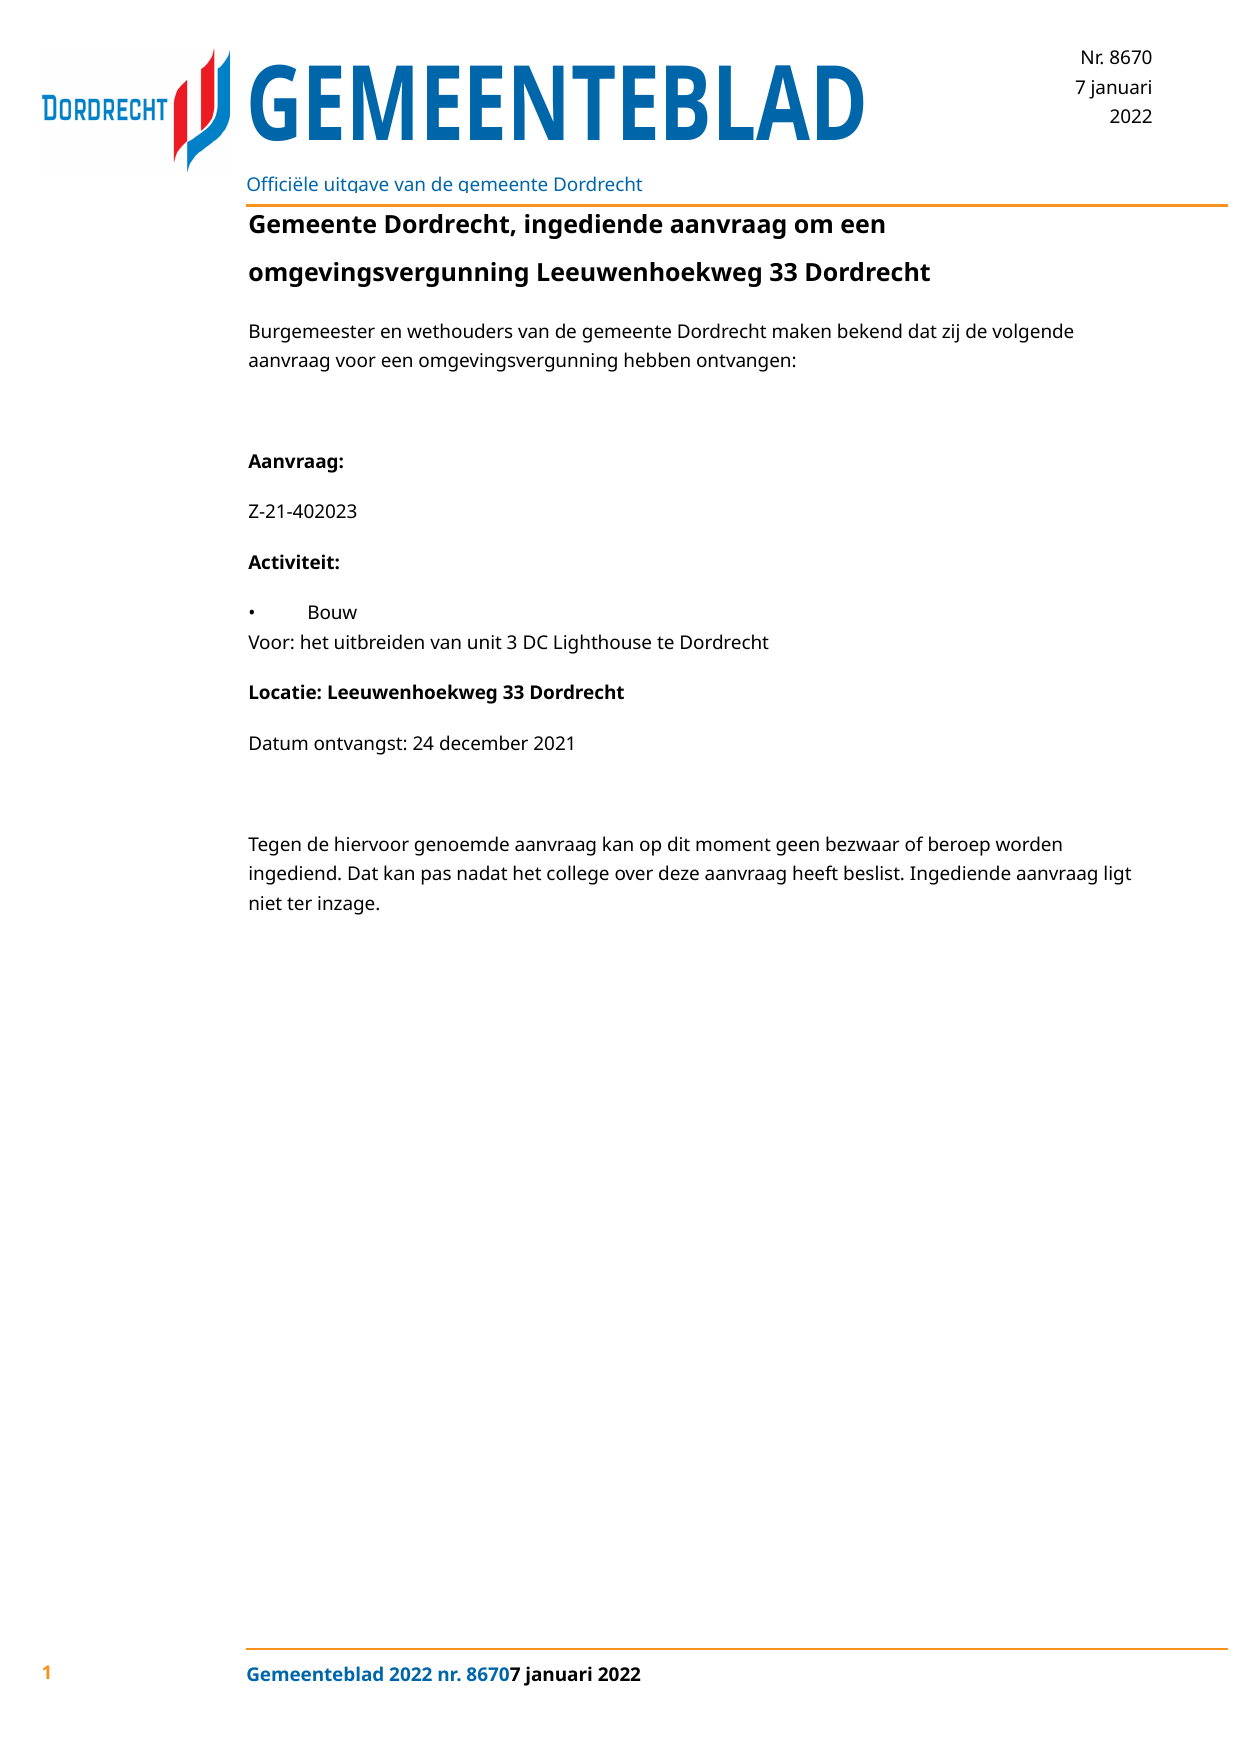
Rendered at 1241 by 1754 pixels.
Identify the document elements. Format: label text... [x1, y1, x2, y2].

text Activiteit: [248, 549, 1152, 575]
text Z-21-402023 [248, 499, 1152, 524]
text Tegen de hiervoor genoemde aanvraag kan op dit moment geen bezwaar of beroep worden ingediend. Dat kan pas nadat het college over deze aanvraag heeft beslist. Ingediende aanvraag ligt niet ter inzage. [248, 831, 1152, 916]
text Voor: het uitbreiden van unit 3 DC Lighthouse te Dordrecht [248, 629, 1152, 655]
text Gemeente Dordrecht, ingediende aanvraag om een omgevingsvergunning Leeuwenhoekweg 33 Dordrecht [248, 207, 1152, 288]
text Datum ontvangst: 24 december 2021 [248, 730, 1152, 756]
list Bouw [248, 599, 1152, 625]
picture [41, 47, 231, 172]
text Locatie: Leeuwenhoekweg 33 Dordrecht [248, 679, 1152, 705]
text Burgemeester en wethouders van de gemeente Dordrecht maken bekend dat zij de volgende aanvraag voor een omgevingsvergunning hebben ontvangen: [248, 318, 1152, 373]
text Aanvraag: [248, 448, 1152, 474]
